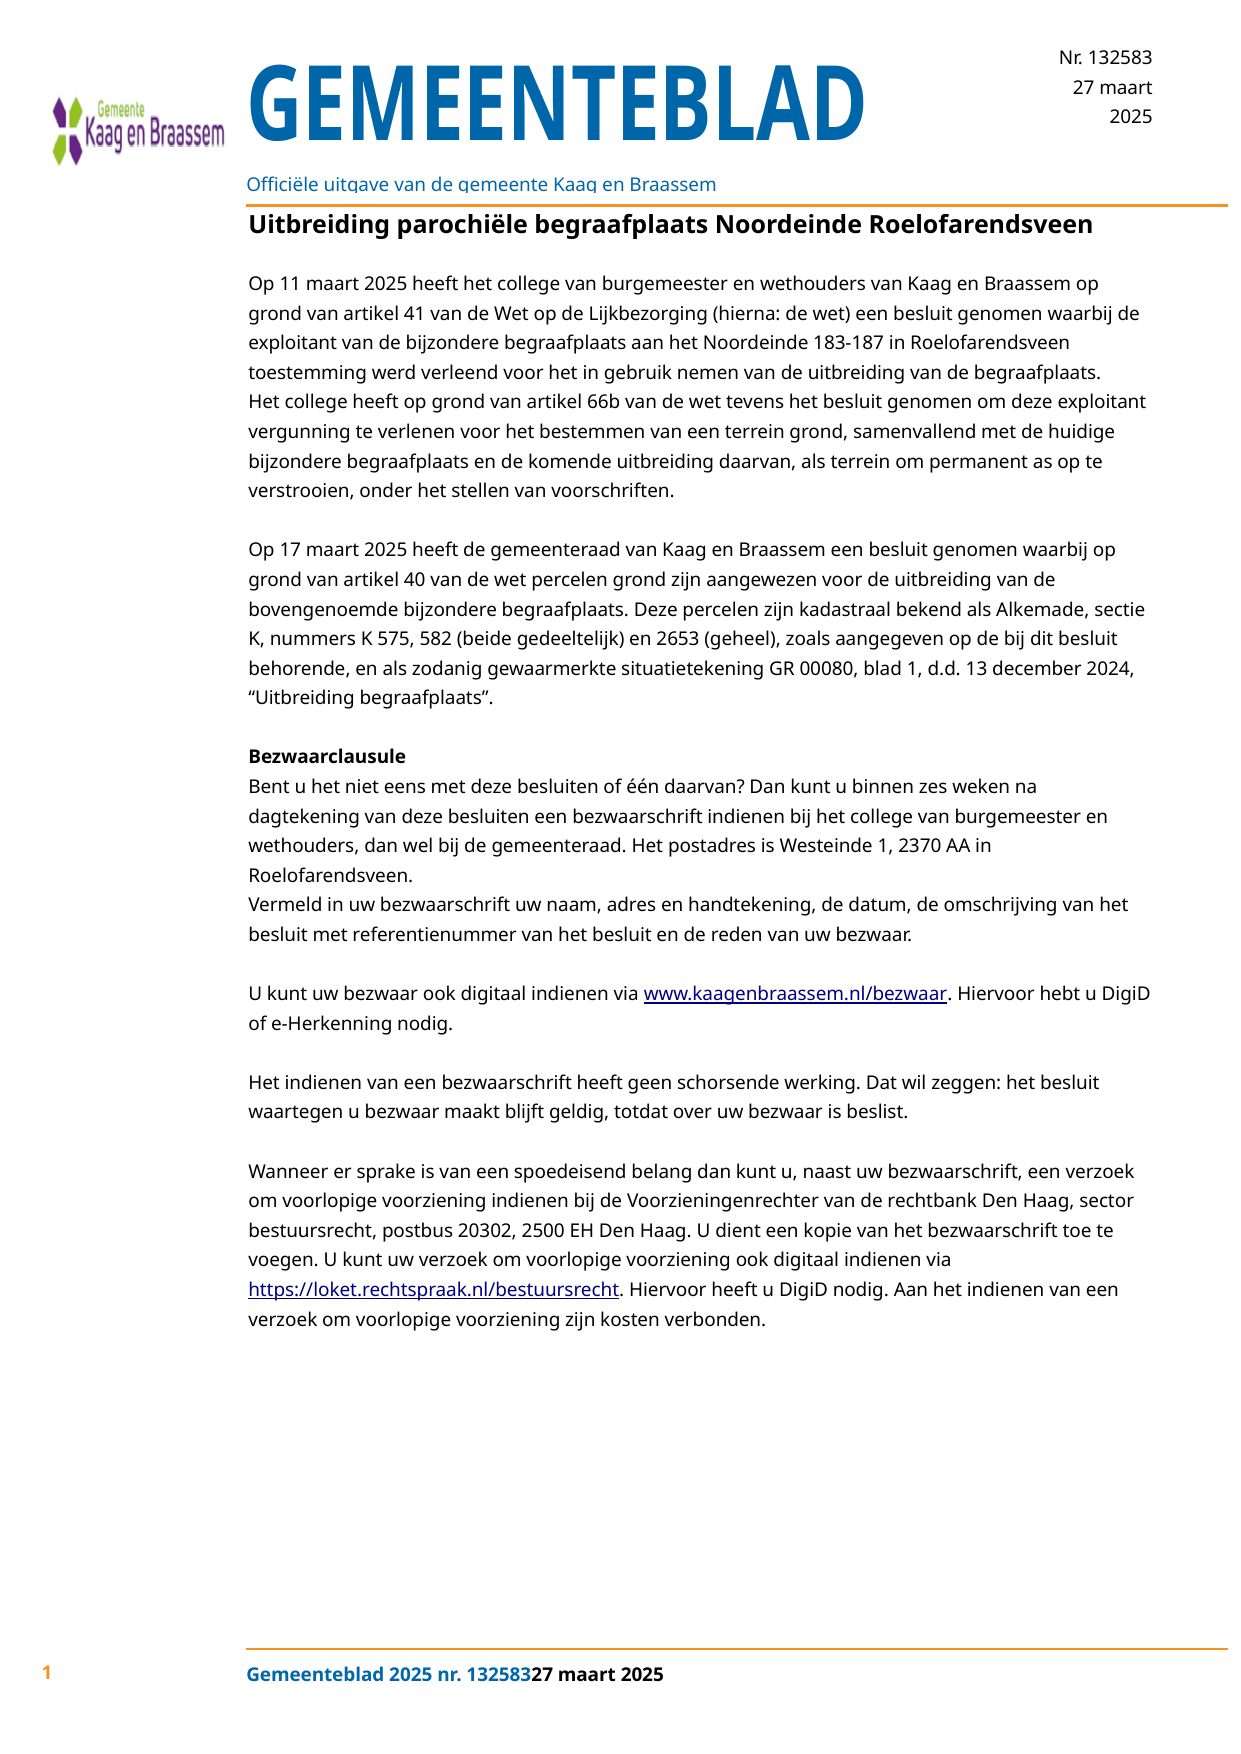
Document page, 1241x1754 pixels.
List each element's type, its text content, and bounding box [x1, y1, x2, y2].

text Het college heeft op grond van artikel 66b van de wet tevens het besluit genomen om deze exploitant vergunning te verlenen voor het bestemmen van een terrein grond, samenvallend met de huidige bijzondere begraafplaats en de komende uitbreiding daarvan, als terrein om permanent as op te verstrooien, onder het stellen van voorschriften. [248, 389, 1152, 503]
picture [41, 47, 231, 172]
text Uitbreiding parochiële begraafplaats Noordeinde Roelofarendsveen [248, 207, 1152, 241]
text Op 11 maart 2025 heeft het college van burgemeester en wethouders van Kaag en Braassem op grond van artikel 41 van de Wet op de Lijkbezorging (hierna: de wet) een besluit genomen waarbij de exploitant van de bijzondere begraafplaats aan het Noordeinde 183-187 in Roelofarendsveen toestemming werd verleend voor het in gebruik nemen van de uitbreiding van de begraafplaats. [248, 270, 1152, 385]
text U kunt uw bezwaar ook digitaal indienen via www.kaagenbraassem.nl/bezwaar. Hiervoor hebt u DigiD of e-Herkenning nodig. [248, 980, 1152, 1036]
text Bent u het niet eens met deze besluiten of één daarvan? Dan kunt u binnen zes weken na dagtekening van deze besluiten een bezwaarschrift indienen bij het college van burgemeester en wethouders, dan wel bij de gemeenteraad. Het postadres is Westeinde 1, 2370 AA in Roelofarendsveen. [248, 773, 1152, 888]
text Vermeld in uw bezwaarschrift uw naam, adres en handtekening, de datum, de omschrijving van het besluit met referentienummer van het besluit en de reden van uw bezwaar. [248, 892, 1152, 947]
text Op 17 maart 2025 heeft de gemeenteraad van Kaag en Braassem een besluit genomen waarbij op grond van artikel 40 van de wet percelen grond zijn aangewezen voor de uitbreiding van de bovengenoemde bijzondere begraafplaats. Deze percelen zijn kadastraal bekend als Alkemade, sectie K, nummers K 575, 582 (beide gedeeltelijk) en 2653 (geheel), zoals aangegeven op de bij dit besluit behorende, en als zodanig gewaarmerkte situatietekening GR 00080, blad 1, d.d. 13 december 2024, “Uitbreiding begraafplaats”. [248, 537, 1152, 710]
text Het indienen van een bezwaarschrift heeft geen schorsende werking. Dat wil zeggen: het besluit waartegen u bezwaar maakt blijft geldig, totdat over uw bezwaar is beslist. [248, 1069, 1152, 1124]
text Wanneer er sprake is van een spoedeisend belang dan kunt u, naast uw bezwaarschrift, een verzoek om voorlopige voorziening indienen bij de Voorzieningenrechter van de rechtbank Den Haag, sector bestuursrecht, postbus 20302, 2500 EH Den Haag. U dient een kopie van het bezwaarschrift toe te voegen. U kunt uw verzoek om voorlopige voorziening ook digitaal indienen via https://loket.rechtspraak.nl/bestuursrecht. Hiervoor heeft u DigiD nodig. Aan het indienen van een verzoek om voorlopige voorziening zijn kosten verbonden. [248, 1158, 1152, 1331]
text Bezwaarclausule [248, 744, 1152, 769]
